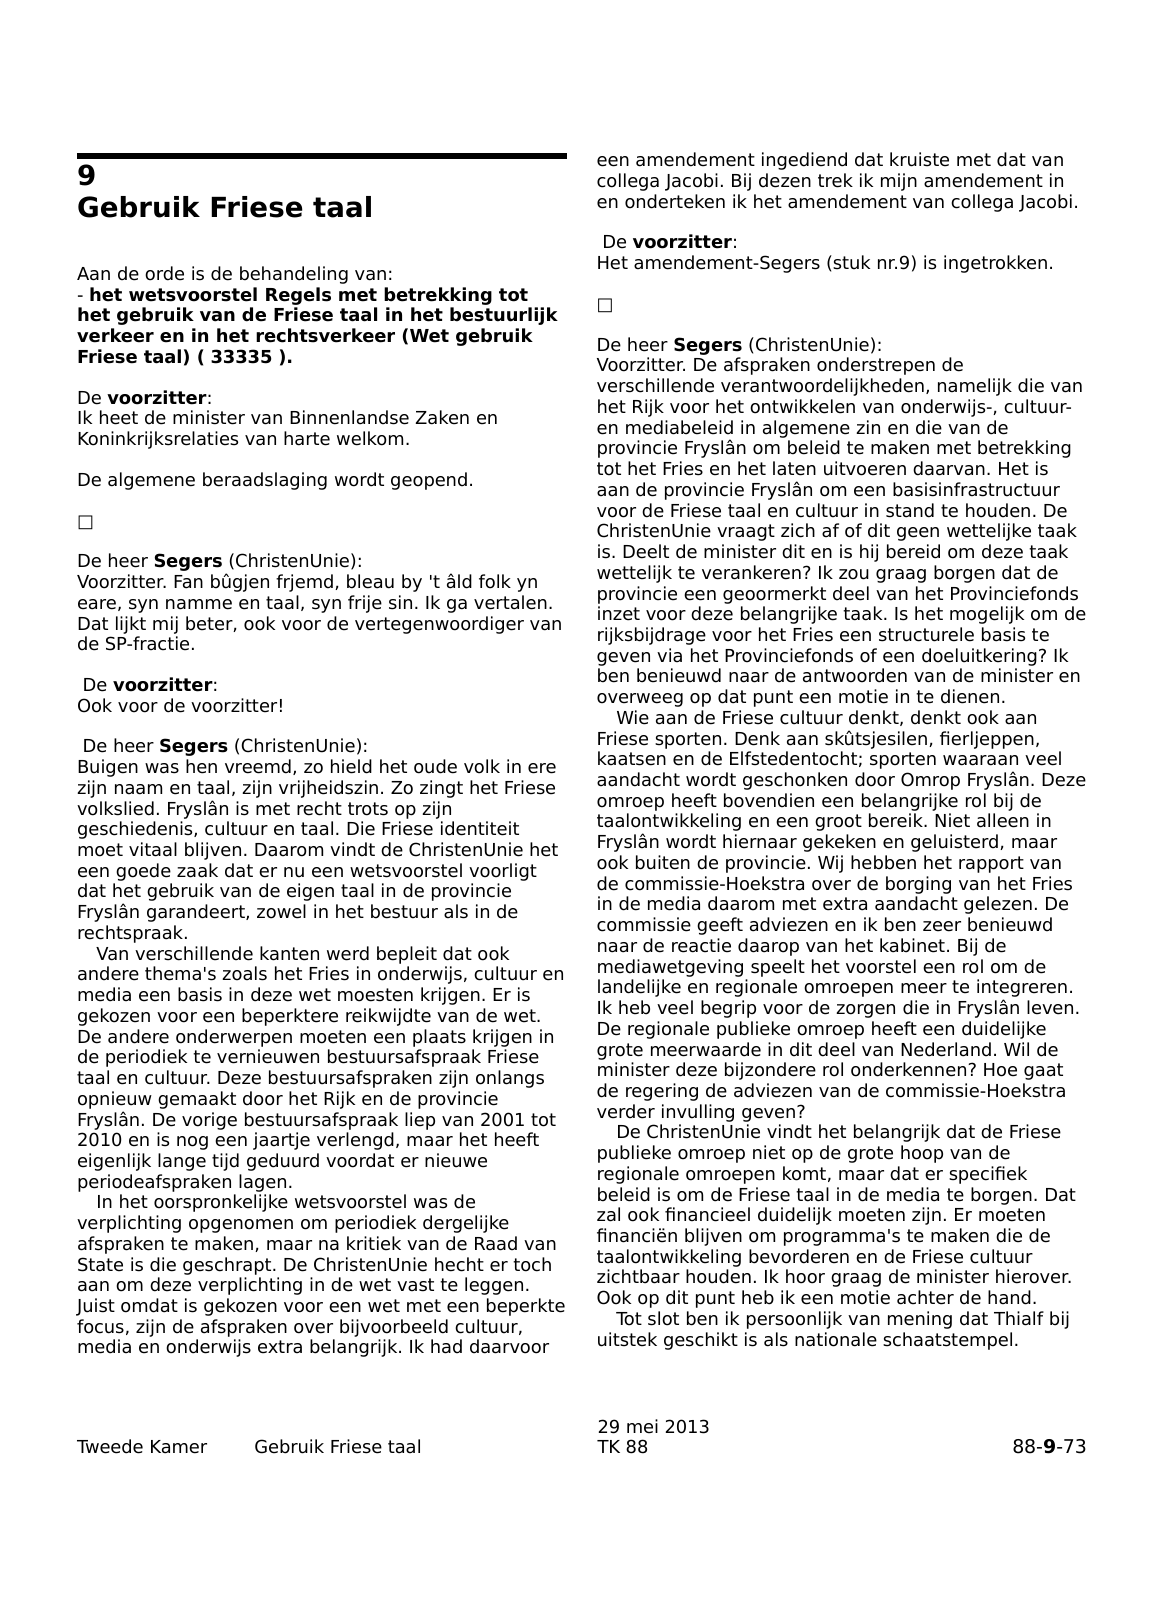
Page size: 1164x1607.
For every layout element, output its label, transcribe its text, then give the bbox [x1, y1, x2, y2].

text Tot slot ben ik persoonlijk van mening dat Thialf bij uitstek geschikt is als nationale schaatstempel. [596, 1309, 1087, 1350]
text - het wetsvoorstel Regels met betrekking tot het gebruik van de Friese taal in het bestuurlijk verkeer en in het rechtsverkeer (Wet gebruik Friese taal) ( 33335 ). [77, 284, 567, 367]
text De voorzitter: [596, 232, 1087, 253]
text Voorzitter. De afspraken onderstrepen de verschillende verantwoordelijkheden, namelijk die van het Rijk voor het ontwikkelen van onderwijs-, cultuur- en mediabeleid in algemene zin en die van de provincie Fryslân om beleid te maken met betrekking tot het Fries en het laten uitvoeren daarvan. Het is aan de provincie Fryslân om een basisinfrastructuur voor de Friese taal en cultuur in stand te houden. De ChristenUnie vraagt zich af of dit geen wettelijke taak is. Deelt de minister dit en is hij bereid om deze taak wettelijk te verankeren? Ik zou graag borgen dat de provincie een geoormerkt deel van het Provinciefonds inzet voor deze belangrijke taak. Is het mogelijk om de rijksbijdrage voor het Fries een structurele basis te geven via het Provinciefonds of een doeluitkering? Ik ben benieuwd naar de antwoorden van de minister en overweeg op dat punt een motie in te dienen. [596, 355, 1087, 708]
text De algemene beraadslaging wordt geopend. [77, 470, 567, 490]
text Ik heet de minister van Binnenlandse Zaken en Koninkrijksrelaties van harte welkom. [77, 408, 567, 450]
text □ [77, 510, 567, 531]
text Aan de orde is de behandeling van: [77, 264, 567, 284]
text In het oorspronkelijke wetsvoorstel was de verplichting opgenomen om periodiek dergelijke afspraken te maken, maar na kritiek van de Raad van State is die geschrapt. De ChristenUnie hecht er toch aan om deze verplichting in de wet vast te leggen. Juist omdat is gekozen voor een wet met een beperkte focus, zijn de afspraken over bijvoorbeeld cultuur, media en onderwijs extra belangrijk. Ik had daarvoor [77, 1192, 567, 1358]
text een amendement ingediend dat kruiste met dat van collega Jacobi. Bij dezen trek ik mijn amendement in en onderteken ik het amendement van collega Jacobi. [596, 150, 1087, 212]
text Wie aan de Friese cultuur denkt, denkt ook aan Friese sporten. Denk aan skûtsjesilen, fierljeppen, kaatsen en de Elfstedentocht; sporten waaraan veel aandacht wordt geschonken door Omrop Fryslân. Deze omroep heeft bovendien een belangrijke rol bij de taalontwikkeling en een groot bereik. Niet alleen in Fryslân wordt hiernaar gekeken en geluisterd, maar ook buiten de provincie. Wij hebben het rapport van de commissie-Hoekstra over de borging van het Fries in de media daarom met extra aandacht gelezen. De commissie geeft adviezen en ik ben zeer benieuwd naar de reactie daarop van het kabinet. Bij de mediawetgeving speelt het voorstel een rol om de landelijke en regionale omroepen meer te integreren. Ik heb veel begrip voor de zorgen die in Fryslân leven. De regionale publieke omroep heeft een duidelijke grote meerwaarde in dit deel van Nederland. Wil de minister deze bijzondere rol onderkennen? Hoe gaat de regering de adviezen van de commissie-Hoekstra verder invulling geven? [596, 708, 1087, 1122]
text De heer Segers (ChristenUnie): [596, 334, 1087, 355]
text De ChristenUnie vindt het belangrijk dat de Friese publieke omroep niet op de grote hoop van de regionale omroepen komt, maar dat er specifiek beleid is om de Friese taal in de media te borgen. Dat zal ook financieel duidelijk moeten zijn. Er moeten financiën blijven om programma's te maken die de taalontwikkeling bevorderen en de Friese cultuur zichtbaar houden. Ik hoor graag de minister hierover. Ook op dit punt heb ik een motie achter de hand. [596, 1122, 1087, 1309]
title 9 Gebruik Friese taal [77, 159, 567, 224]
text De voorzitter: [77, 675, 567, 696]
text Ook voor de voorzitter! [77, 696, 567, 716]
text Buigen was hen vreemd, zo hield het oude volk in ere zijn naam en taal, zijn vrijheidszin. Zo zingt het Friese volkslied. Fryslân is met recht trots op zijn geschiedenis, cultuur en taal. Die Friese identiteit moet vitaal blijven. Daarom vindt de ChristenUnie het een goede zaak dat er nu een wetsvoorstel voorligt dat het gebruik van de eigen taal in de provincie Fryslân garandeert, zowel in het bestuur als in de rechtspraak. [77, 757, 567, 943]
text De heer Segers (ChristenUnie): [77, 736, 567, 757]
text Het amendement-Segers (stuk nr.9) is ingetrokken. [596, 253, 1087, 274]
text Van verschillende kanten werd bepleit dat ook andere thema's zoals het Fries in onderwijs, cultuur en media een basis in deze wet moesten krijgen. Er is gekozen voor een beperktere reikwijdte van de wet. De andere onderwerpen moeten een plaats krijgen in de periodiek te vernieuwen bestuursafspraak Friese taal en cultuur. Deze bestuursafspraken zijn onlangs opnieuw gemaakt door het Rijk en de provincie Fryslân. De vorige bestuursafspraak liep van 2001 tot 2010 en is nog een jaartje verlengd, maar het heeft eigenlijk lange tijd geduurd voordat er nieuwe periodeafspraken lagen. [77, 943, 567, 1192]
text De voorzitter: [77, 387, 567, 408]
text De heer Segers (ChristenUnie): [77, 551, 567, 572]
text Voorzitter. Fan bûgjen frjemd, bleau by 't âld folk yn eare, syn namme en taal, syn frije sin. Ik ga vertalen. Dat lijkt mij beter, ook voor de vertegenwoordiger van de SP-fractie. [77, 572, 567, 655]
text □ [596, 294, 1087, 314]
